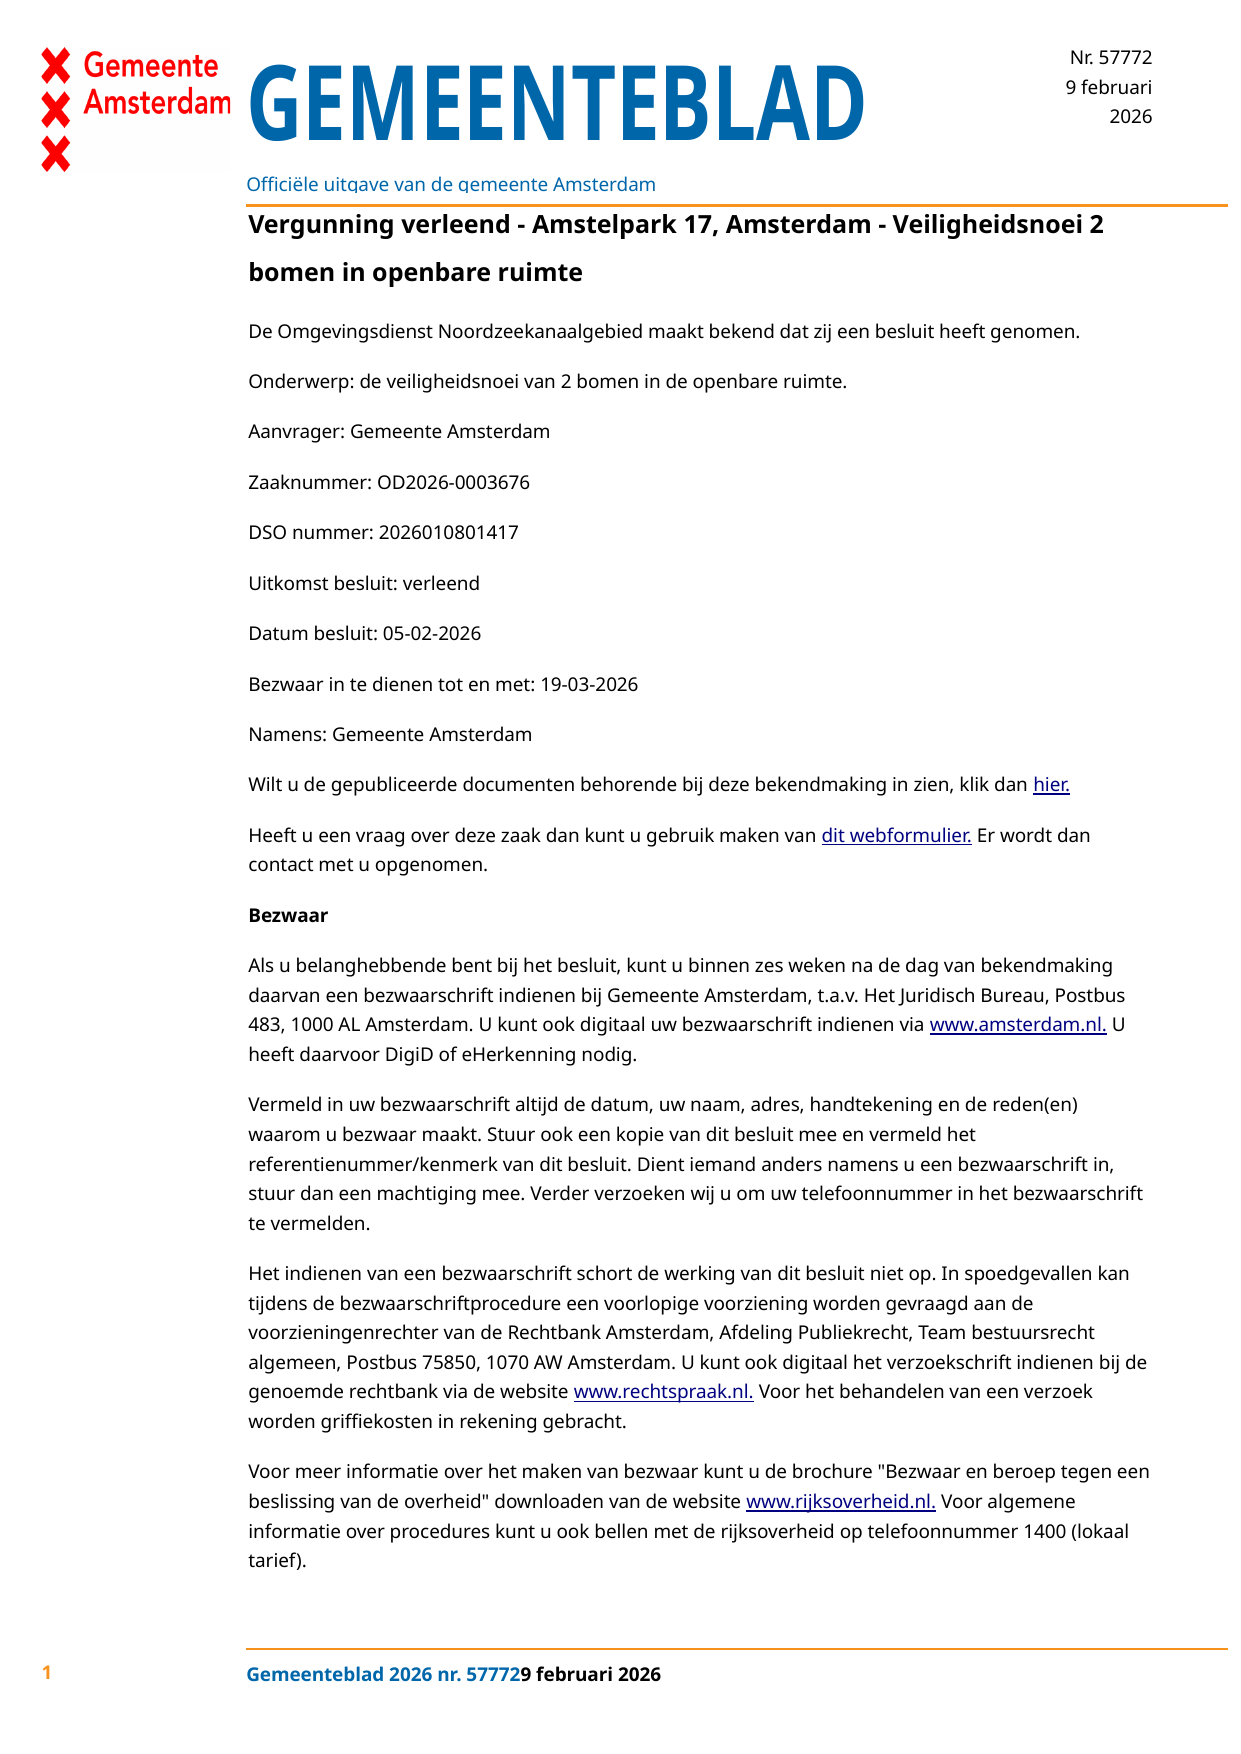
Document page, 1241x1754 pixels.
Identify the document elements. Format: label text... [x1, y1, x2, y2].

text Wilt u de gepubliceerde documenten behorende bij deze bekendmaking in zien, klik dan hier. [248, 772, 1152, 797]
text Namens: Gemeente Amsterdam [248, 721, 1152, 747]
text Voor meer informatie over het maken van bezwaar kunt u de brochure "Bezwaar en beroep tegen een beslissing van de overheid" downloaden van de website www.rijksoverheid.nl. Voor algemene informatie over procedures kunt u ook bellen met de rijksoverheid op telefoonnummer 1400 (lokaal tarief). [248, 1459, 1152, 1573]
text DSO nummer: 2026010801417 [248, 519, 1152, 545]
text Datum besluit: 05-02-2026 [248, 620, 1152, 646]
text Onderwerp: de veiligheidsnoei van 2 bomen in de openbare ruimte. [248, 368, 1152, 394]
text Bezwaar [248, 902, 1152, 928]
text Vermeld in uw bezwaarschrift altijd de datum, uw naam, adres, handtekening en de reden(en) waarom u bezwaar maakt. Stuur ook een kopie van dit besluit mee en vermeld het referentienummer/kenmerk van dit besluit. Dient iemand anders namens u een bezwaarschrift in, stuur dan een machtiging mee. Verder verzoeken wij u om uw telefoonnummer in het bezwaarschrift te vermelden. [248, 1092, 1152, 1236]
text Zaaknummer: OD2026-0003676 [248, 469, 1152, 495]
text Uitkomst besluit: verleend [248, 570, 1152, 596]
picture [41, 47, 231, 172]
text Als u belanghebbende bent bij het besluit, kunt u binnen zes weken na de dag van bekendmaking daarvan een bezwaarschrift indienen bij Gemeente Amsterdam, t.a.v. Het Juridisch Bureau, Postbus 483, 1000 AL Amsterdam. U kunt ook digitaal uw bezwaarschrift indienen via www.amsterdam.nl. U heeft daarvoor DigiD of eHerkenning nodig. [248, 952, 1152, 1067]
text Bezwaar in te dienen tot en met: 19-03-2026 [248, 671, 1152, 697]
text Aanvrager: Gemeente Amsterdam [248, 419, 1152, 444]
text De Omgevingsdienst Noordzeekanaalgebied maakt bekend dat zij een besluit heeft genomen. [248, 318, 1152, 344]
text Vergunning verleend - Amstelpark 17, Amsterdam - Veiligheidsnoei 2 bomen in openbare ruimte [248, 207, 1152, 288]
text Het indienen van een bezwaarschrift schort de werking van dit besluit niet op. In spoedgevallen kan tijdens de bezwaarschriftprocedure een voorlopige voorziening worden gevraagd aan de voorzieningenrechter van de Rechtbank Amsterdam, Afdeling Publiekrecht, Team bestuursrecht algemeen, Postbus 75850, 1070 AW Amsterdam. U kunt ook digitaal het verzoekschrift indienen bij de genoemde rechtbank via de website www.rechtspraak.nl. Voor het behandelen van een verzoek worden griffiekosten in rekening gebracht. [248, 1260, 1152, 1434]
text Heeft u een vraag over deze zaak dan kunt u gebruik maken van dit webformulier. Er wordt dan contact met u opgenomen. [248, 822, 1152, 877]
